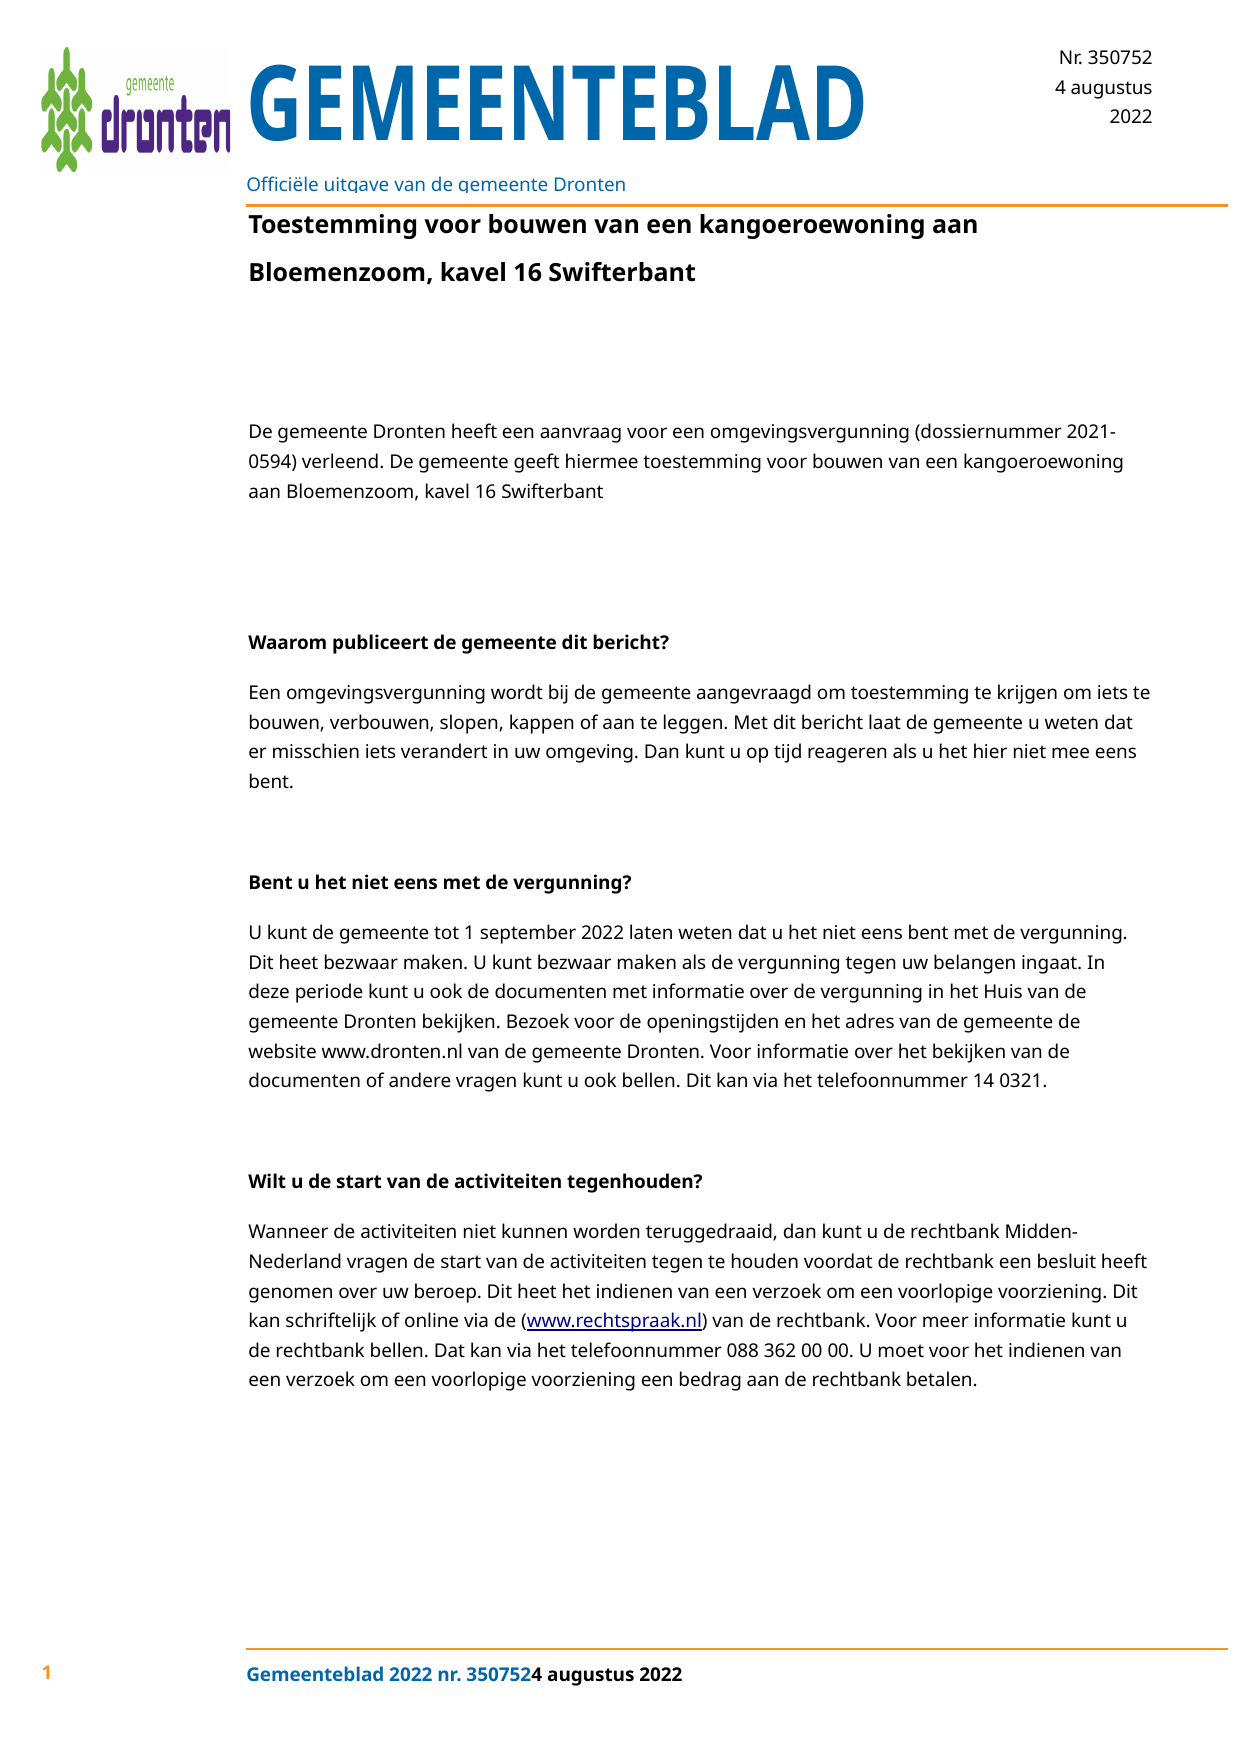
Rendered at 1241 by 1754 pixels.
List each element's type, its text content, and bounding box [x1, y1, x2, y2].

text U kunt de gemeente tot 1 september 2022 laten weten dat u het niet eens bent met de vergunning. Dit heet bezwaar maken. U kunt bezwaar maken als de vergunning tegen uw belangen ingaat. In deze periode kunt u ook de documenten met informatie over de vergunning in het Huis van de gemeente Dronten bekijken. Bezoek voor de openingstijden en het adres van de gemeente de website www.dronten.nl van de gemeente Dronten. Voor informatie over het bekijken van de documenten of andere vragen kunt u ook bellen. Dit kan via het telefoonnummer 14 0321. [248, 919, 1152, 1093]
text Toestemming voor bouwen van een kangoeroewoning aan Bloemenzoom, kavel 16 Swifterbant [248, 207, 1152, 288]
text De gemeente Dronten heeft een aanvraag voor een omgevingsvergunning (dossiernummer 2021-0594) verleend. De gemeente geeft hiermee toestemming voor bouwen van een kangoeroewoning aan Bloemenzoom, kavel 16 Swifterbant [248, 419, 1152, 504]
text Bent u het niet eens met de vergunning? [248, 869, 1152, 895]
text Waarom publiceert de gemeente dit bericht? [248, 629, 1152, 655]
text Wilt u de start van de activiteiten tegenhouden? [248, 1168, 1152, 1194]
picture [41, 47, 231, 172]
text Een omgevingsvergunning wordt bij de gemeente aangevraagd om toestemming te krijgen om iets te bouwen, verbouwen, slopen, kappen of aan te leggen. Met dit bericht laat de gemeente u weten dat er misschien iets verandert in uw omgeving. Dan kunt u op tijd reageren als u het hier niet mee eens bent. [248, 679, 1152, 794]
text Wanneer de activiteiten niet kunnen worden teruggedraaid, dan kunt u de rechtbank Midden-Nederland vragen de start van de activiteiten tegen te houden voordat de rechtbank een besluit heeft genomen over uw beroep. Dit heet het indienen van een verzoek om een voorlopige voorziening. Dit kan schriftelijk of online via de (www.rechtspraak.nl) van de rechtbank. Voor meer informatie kunt u de rechtbank bellen. Dat kan via het telefoonnummer 088 362 00 00. U moet voor het indienen van een verzoek om een voorlopige voorziening een bedrag aan de rechtbank betalen. [248, 1219, 1152, 1392]
